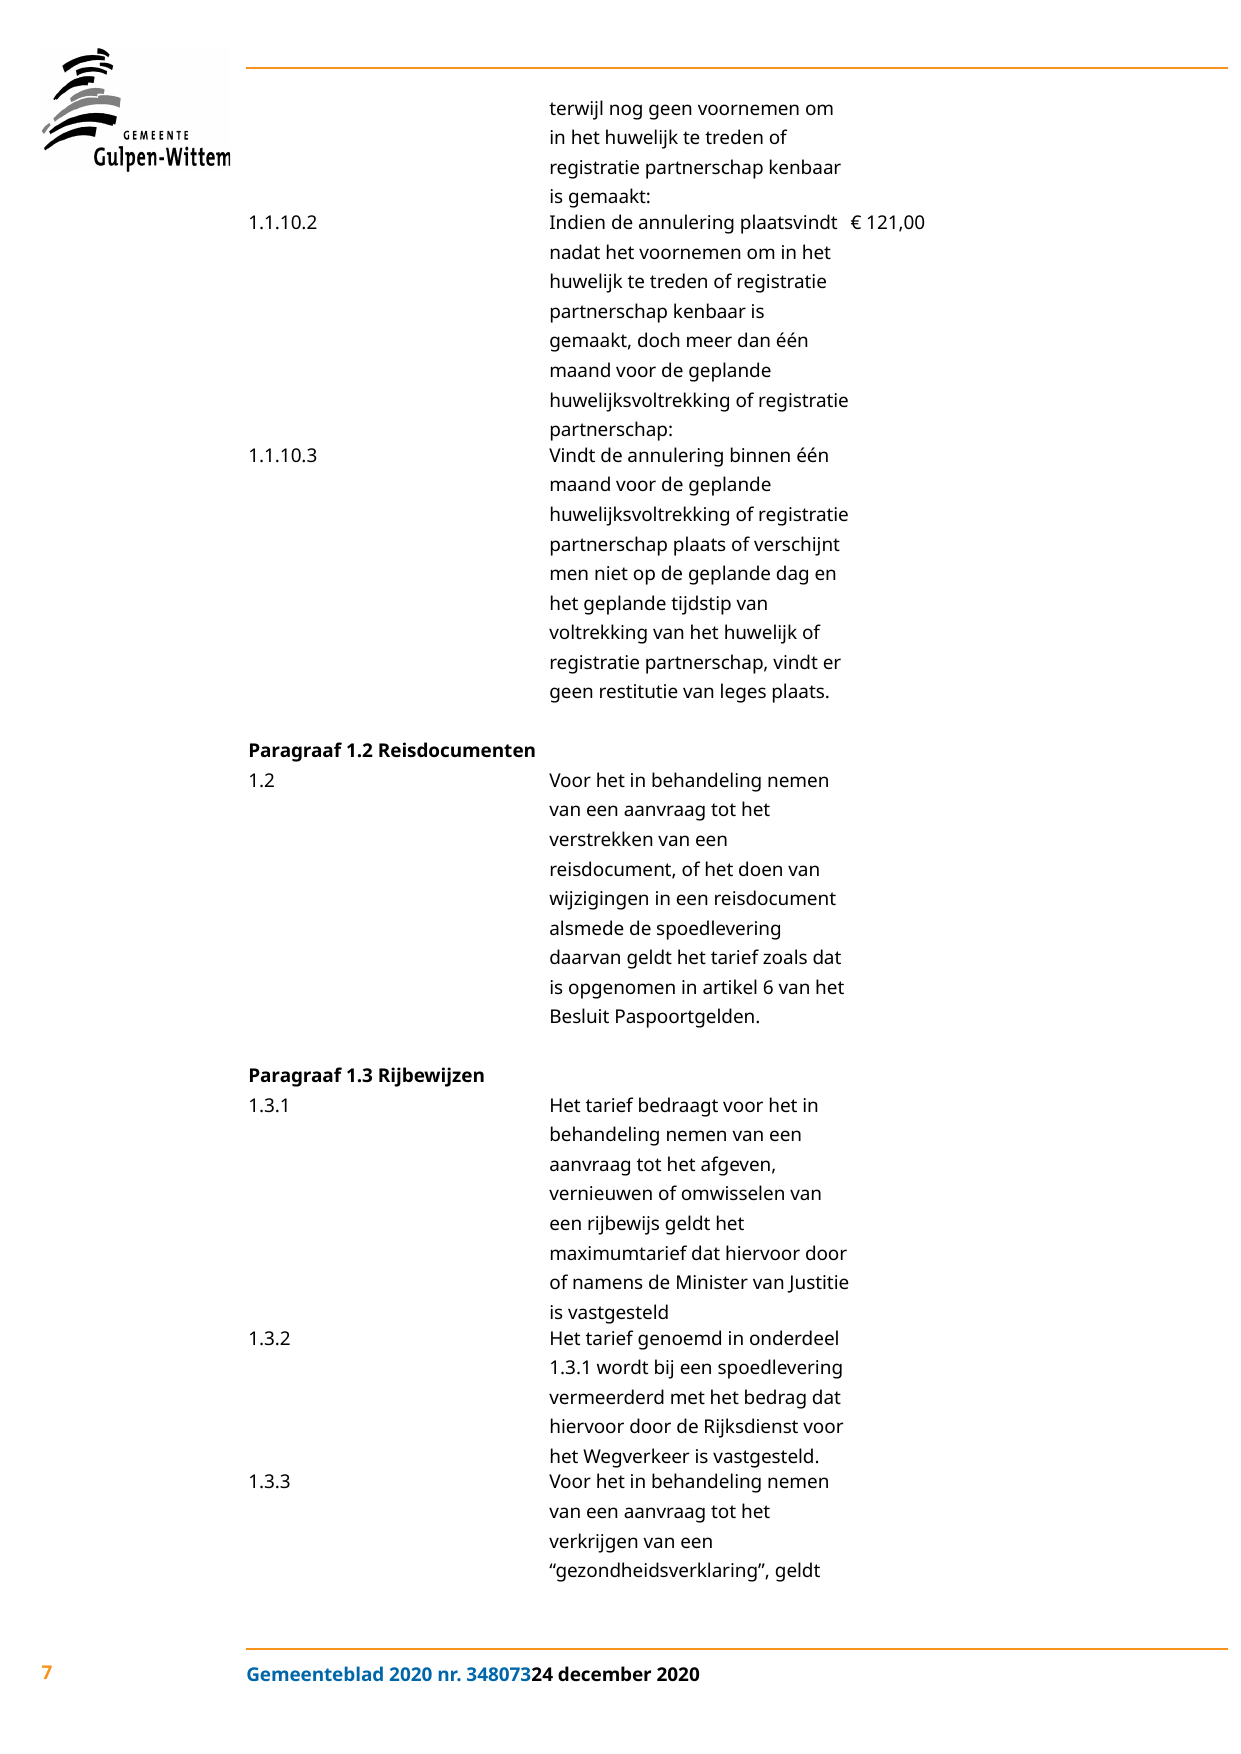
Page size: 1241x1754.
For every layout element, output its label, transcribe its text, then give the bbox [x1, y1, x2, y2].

table_cell [850, 442, 1152, 704]
table_cell Indien de annulering plaatsvindt nadat het voornemen om in het huwelijk te treden of registratie partnerschap kenbaar is gemaakt, doch meer dan één maand voor de geplande huwelijksvoltrekking of registratie partnerschap: [549, 209, 850, 442]
table_cell 1.1.10.3 [248, 442, 549, 704]
picture [41, 47, 231, 172]
table_cell € 121,00 [850, 209, 1152, 442]
table_cell [850, 95, 1152, 209]
table_cell 1.3.3 [248, 1469, 549, 1583]
table_cell 1.3.2 [248, 1325, 549, 1469]
table_cell terwijl nog geen voornemen om in het huwelijk te treden of registratie partnerschap kenbaar is gemaakt: [549, 95, 850, 209]
table_cell 1.1.10.2 [248, 209, 549, 442]
table_header [850, 767, 1152, 1029]
table_header Voor het in behandeling nemen van een aanvraag tot het verstrekken van een reisdocument, of het doen van wijzigingen in een reisdocument alsmede de spoedlevering daarvan geldt het tarief zoals dat is opgenomen in artikel 6 van het Besluit Paspoortgelden. [549, 767, 850, 1029]
table_cell [850, 1325, 1152, 1469]
table_header Het tarief bedraagt voor het in behandeling nemen van een aanvraag tot het afgeven, vernieuwen of omwisselen van een rijbewijs geldt het maximumtarief dat hiervoor door of namens de Minister van Justitie is vastgesteld [549, 1092, 850, 1325]
text Paragraaf 1.3 Rijbewijzen [248, 1062, 1152, 1088]
table_cell [248, 95, 549, 209]
table_cell Het tarief genoemd in onderdeel 1.3.1 wordt bij een spoedlevering vermeerderd met het bedrag dat hiervoor door de Rijksdienst voor het Wegverkeer is vastgesteld. [549, 1325, 850, 1469]
table_header [850, 1092, 1152, 1325]
text Paragraaf 1.2 Reisdocumenten [248, 737, 1152, 763]
table_cell Voor het in behandeling nemen van een aanvraag tot het verkrijgen van een “gezondheidsverklaring”, geldt [549, 1469, 850, 1583]
table_header 1.2 [248, 767, 549, 1029]
table_cell Vindt de annulering binnen één maand voor de geplande huwelijksvoltrekking of registratie partnerschap plaats of verschijnt men niet op de geplande dag en het geplande tijdstip van voltrekking van het huwelijk of registratie partnerschap, vindt er geen restitutie van leges plaats. [549, 442, 850, 704]
table_cell [850, 1469, 1152, 1583]
table_header 1.3.1 [248, 1092, 549, 1325]
